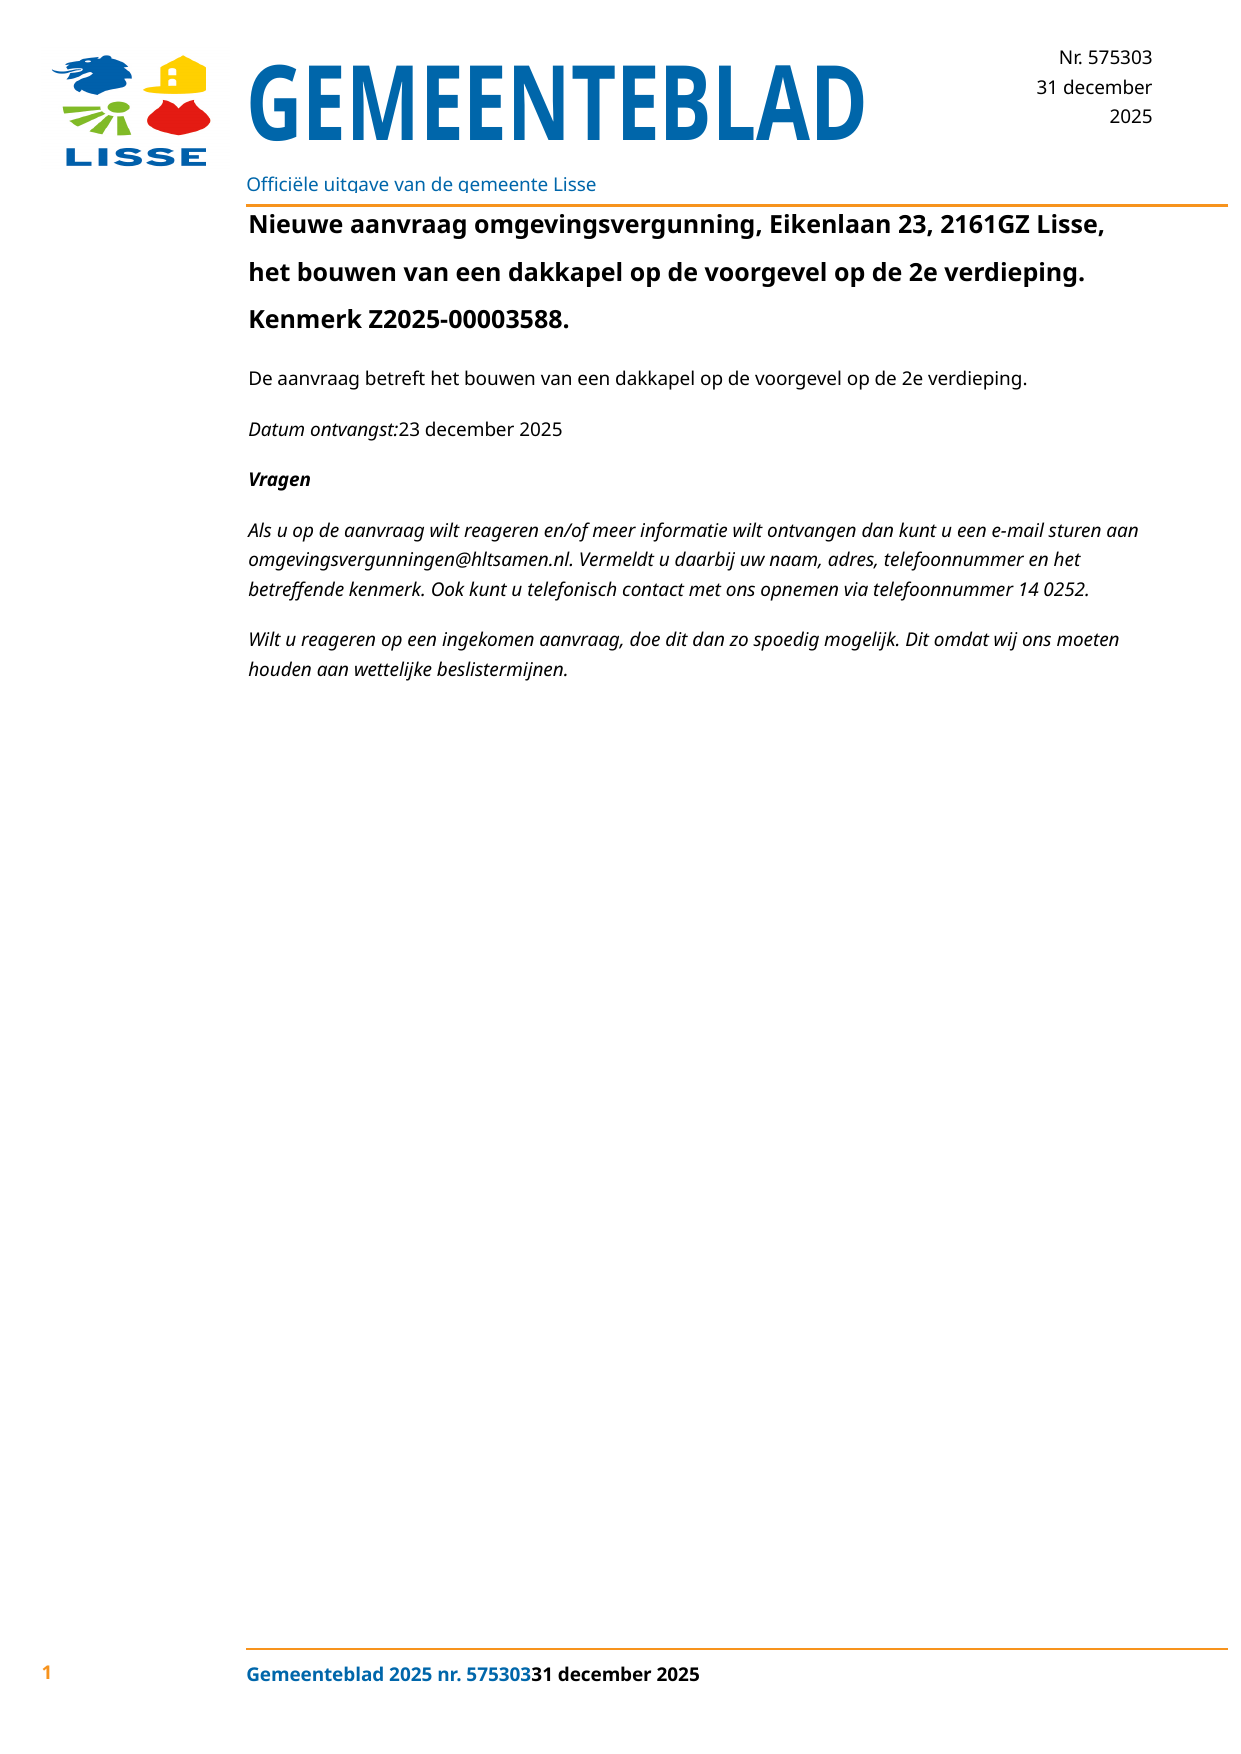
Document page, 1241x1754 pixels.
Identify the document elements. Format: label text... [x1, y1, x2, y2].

text Als u op de aanvraag wilt reageren en/of meer informatie wilt ontvangen dan kunt u een e-mail sturen aan omgevingsvergunningen@hltsamen.nl. Vermeldt u daarbij uw naam, adres, telefoonnummer en het betreffende kenmerk. Ook kunt u telefonisch contact met ons opnemen via telefoonnummer 14 0252. [248, 517, 1152, 602]
text Datum ontvangst:23 december 2025 [248, 416, 1152, 442]
text De aanvraag betreft het bouwen van een dakkapel op de voorgevel op de 2e verdieping. [248, 366, 1152, 391]
text Wilt u reageren op een ingekomen aanvraag, doe dit dan zo spoedig mogelijk. Dit omdat wij ons moeten houden aan wettelijke beslistermijnen. [248, 626, 1152, 682]
text Nieuwe aanvraag omgevingsvergunning, Eikenlaan 23, 2161GZ Lisse, het bouwen van een dakkapel op de voorgevel op de 2e verdieping. Kenmerk Z2025-00003588. [248, 207, 1152, 336]
picture [41, 47, 231, 172]
text Vragen [248, 466, 1152, 492]
